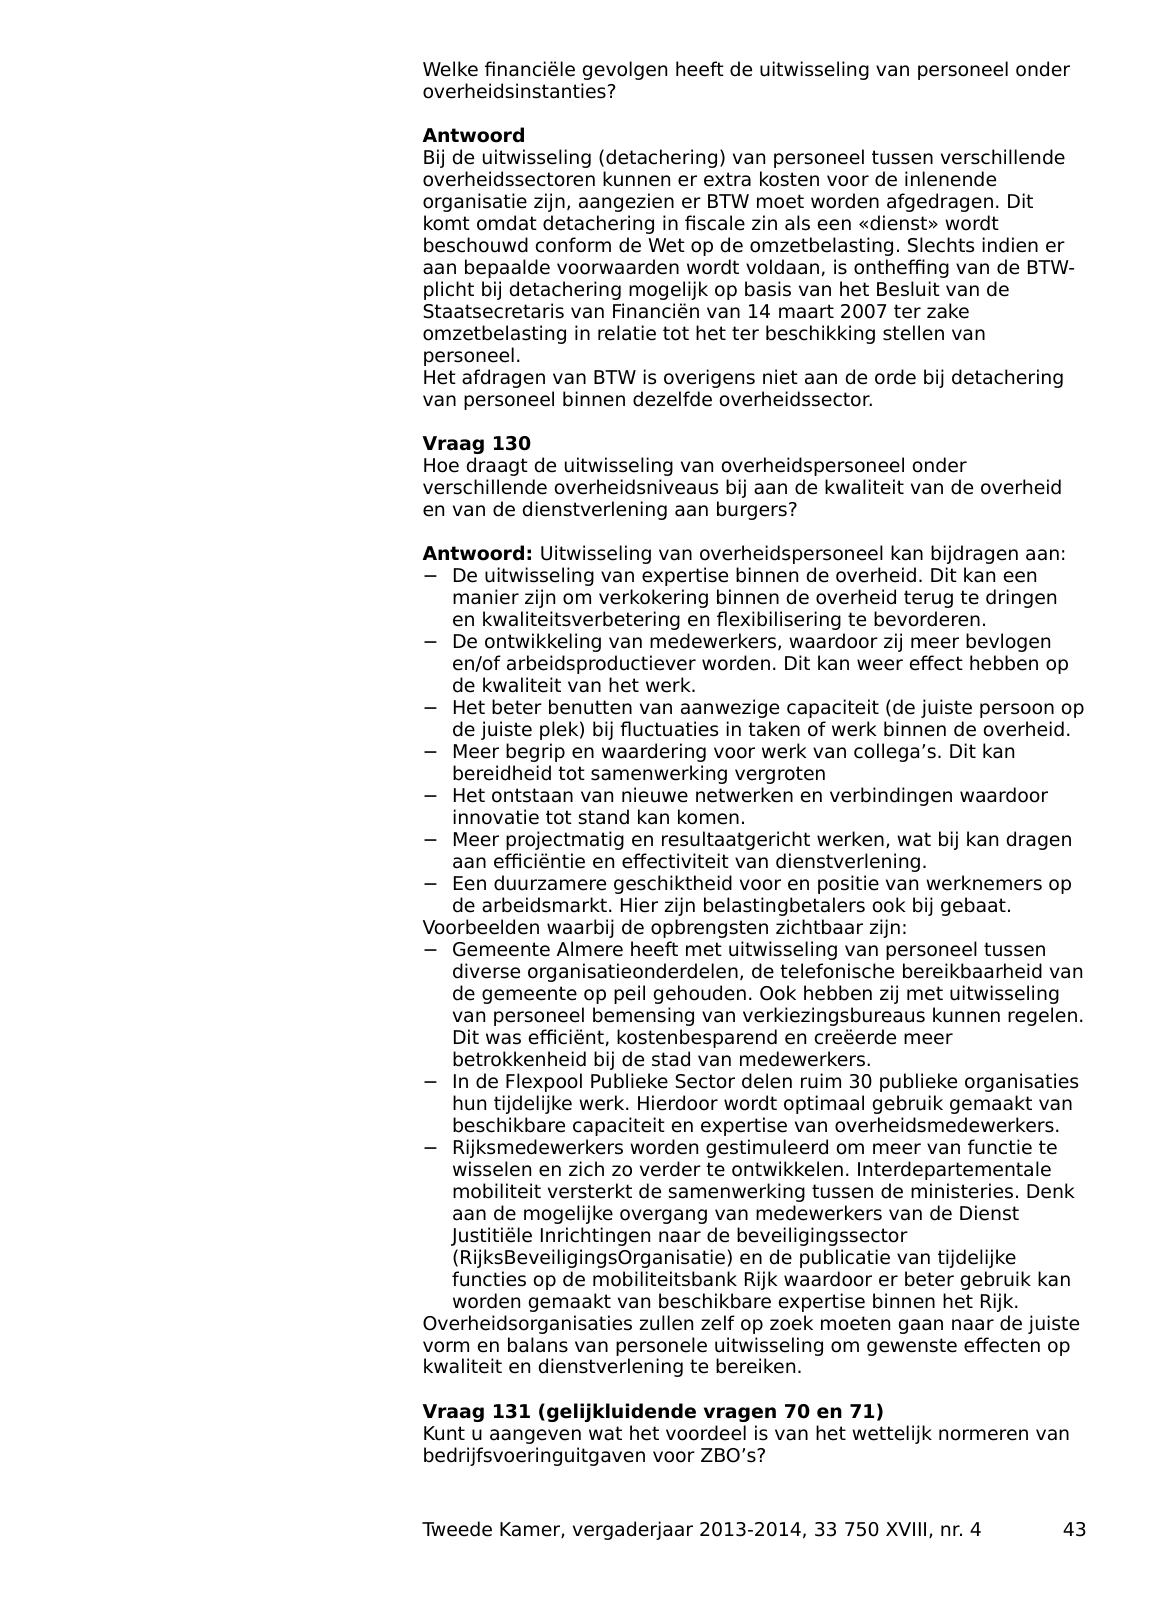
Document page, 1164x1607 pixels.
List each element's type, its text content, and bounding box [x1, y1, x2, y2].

text Voorbeelden waarbij de opbrengsten zichtbaar zijn: [422, 917, 1087, 939]
text − In de Flexpool Publieke Sector delen ruim 30 publieke organisaties hun tijdelijke werk. Hierdoor wordt optimaal gebruik gemaakt van beschikbare capaciteit en expertise van overheidsmedewerkers. [422, 1071, 1087, 1137]
text − Het beter benutten van aanwezige capaciteit (de juiste persoon op de juiste plek) bij fluctuaties in taken of werk binnen de overheid. [422, 697, 1087, 741]
text Welke financiële gevolgen heeft de uitwisseling van personeel onder overheidsinstanties? [422, 59, 1087, 103]
text Kunt u aangeven wat het voordeel is van het wettelijk normeren van bedrijfsvoeringuitgaven voor ZBO’s? [422, 1423, 1087, 1467]
text − Het ontstaan van nieuwe netwerken en verbindingen waardoor innovatie tot stand kan komen. [422, 785, 1087, 829]
text − Gemeente Almere heeft met uitwisseling van personeel tussen diverse organisatieonderdelen, de telefonische bereikbaarheid van de gemeente op peil gehouden. Ook hebben zij met uitwisseling van personeel bemensing van verkiezingsbureaus kunnen regelen. Dit was efficiënt, kostenbesparend en creëerde meer betrokkenheid bij de stad van medewerkers. [422, 939, 1087, 1071]
text − Rijksmedewerkers worden gestimuleerd om meer van functie te wisselen en zich zo verder te ontwikkelen. Interdepartementale mobiliteit versterkt de samenwerking tussen de ministeries. Denk aan de mogelijke overgang van medewerkers van de Dienst Justitiële Inrichtingen naar de beveiligingssector (RijksBeveiligingsOrganisatie) en de publicatie van tijdelijke functies op de mobiliteitsbank Rijk waardoor er beter gebruik kan worden gemaakt van beschikbare expertise binnen het Rijk. [422, 1137, 1087, 1312]
text Vraag 131 (gelijkluidende vragen 70 en 71) [422, 1401, 1087, 1423]
text Overheidsorganisaties zullen zelf op zoek moeten gaan naar de juiste vorm en balans van personele uitwisseling om gewenste effecten op kwaliteit en dienstverlening te bereiken. [422, 1312, 1087, 1378]
text Bij de uitwisseling (detachering) van personeel tussen verschillende overheidssectoren kunnen er extra kosten voor de inlenende organisatie zijn, aangezien er BTW moet worden afgedragen. Dit komt omdat detachering in fiscale zin als een «dienst» wordt beschouwd conform de Wet op de omzetbelasting. Slechts indien er aan bepaalde voorwaarden wordt voldaan, is ontheffing van de BTW-plicht bij detachering mogelijk op basis van het Besluit van de Staatsecretaris van Financiën van 14 maart 2007 ter zake omzetbelasting in relatie tot het ter beschikking stellen van personeel. [422, 147, 1087, 367]
text − Meer begrip en waardering voor werk van collega’s. Dit kan bereidheid tot samenwerking vergroten [422, 741, 1087, 785]
text − De ontwikkeling van medewerkers, waardoor zij meer bevlogen en/of arbeidsproductiever worden. Dit kan weer effect hebben op de kwaliteit van het werk. [422, 631, 1087, 697]
text − De uitwisseling van expertise binnen de overheid. Dit kan een manier zijn om verkokering binnen de overheid terug te dringen en kwaliteitsverbetering en flexibilisering te bevorderen. [422, 565, 1087, 631]
text Het afdragen van BTW is overigens niet aan de orde bij detachering van personeel binnen dezelfde overheidssector. [422, 367, 1087, 411]
text Hoe draagt de uitwisseling van overheidspersoneel onder verschillende overheidsniveaus bij aan de kwaliteit van de overheid en van de dienstverlening aan burgers? [422, 455, 1087, 521]
text Antwoord [422, 125, 1087, 147]
text Vraag 130 [422, 433, 1087, 455]
text Antwoord: Uitwisseling van overheidspersoneel kan bijdragen aan: [422, 543, 1087, 565]
text − Een duurzamere geschiktheid voor en positie van werknemers op de arbeidsmarkt. Hier zijn belastingbetalers ook bij gebaat. [422, 873, 1087, 917]
text − Meer projectmatig en resultaatgericht werken, wat bij kan dragen aan efficiëntie en effectiviteit van dienstverlening. [422, 829, 1087, 873]
